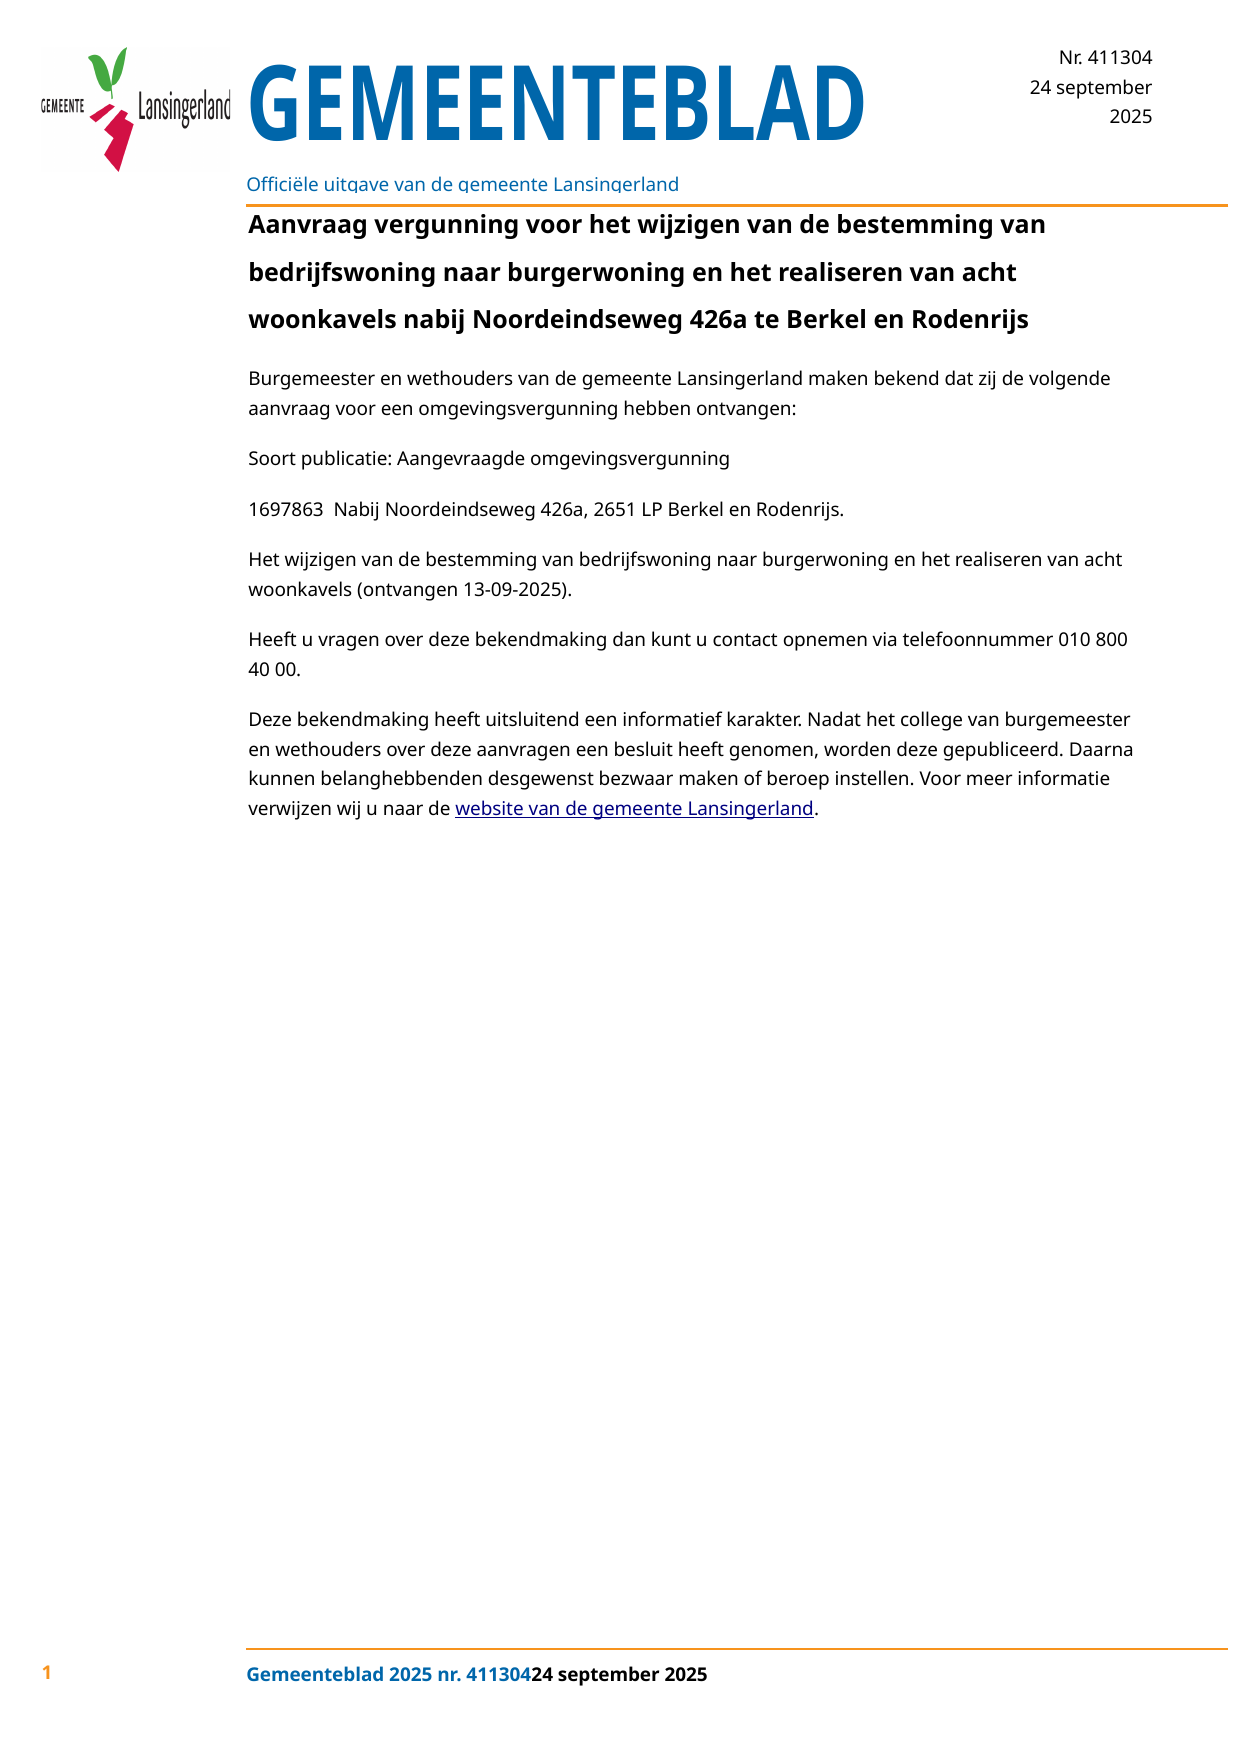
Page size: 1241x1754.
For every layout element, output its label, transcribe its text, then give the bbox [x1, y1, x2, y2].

text Het wijzigen van de bestemming van bedrijfswoning naar burgerwoning en het realiseren van acht woonkavels (ontvangen 13-09-2025). [248, 546, 1152, 602]
text Deze bekendmaking heeft uitsluitend een informatief karakter. Nadat het college van burgemeester en wethouders over deze aanvragen een besluit heeft genomen, worden deze gepubliceerd. Daarna kunnen belanghebbenden desgewenst bezwaar maken of beroep instellen. Voor meer informatie verwijzen wij u naar de website van de gemeente Lansingerland. [248, 706, 1152, 821]
text Soort publicatie: Aangevraagde omgevingsvergunning [248, 446, 1152, 471]
text Burgemeester en wethouders van de gemeente Lansingerland maken bekend dat zij de volgende aanvraag voor een omgevingsvergunning hebben ontvangen: [248, 366, 1152, 421]
text Aanvraag vergunning voor het wijzigen van de bestemming van bedrijfswoning naar burgerwoning en het realiseren van acht woonkavels nabij Noordeindseweg 426a te Berkel en Rodenrijs [248, 207, 1152, 336]
text 1697863 Nabij Noordeindseweg 426a, 2651 LP Berkel en Rodenrijs. [248, 496, 1152, 522]
text Heeft u vragen over deze bekendmaking dan kunt u contact opnemen via telefoonnummer 010 800 40 00. [248, 626, 1152, 682]
picture [41, 47, 231, 172]
